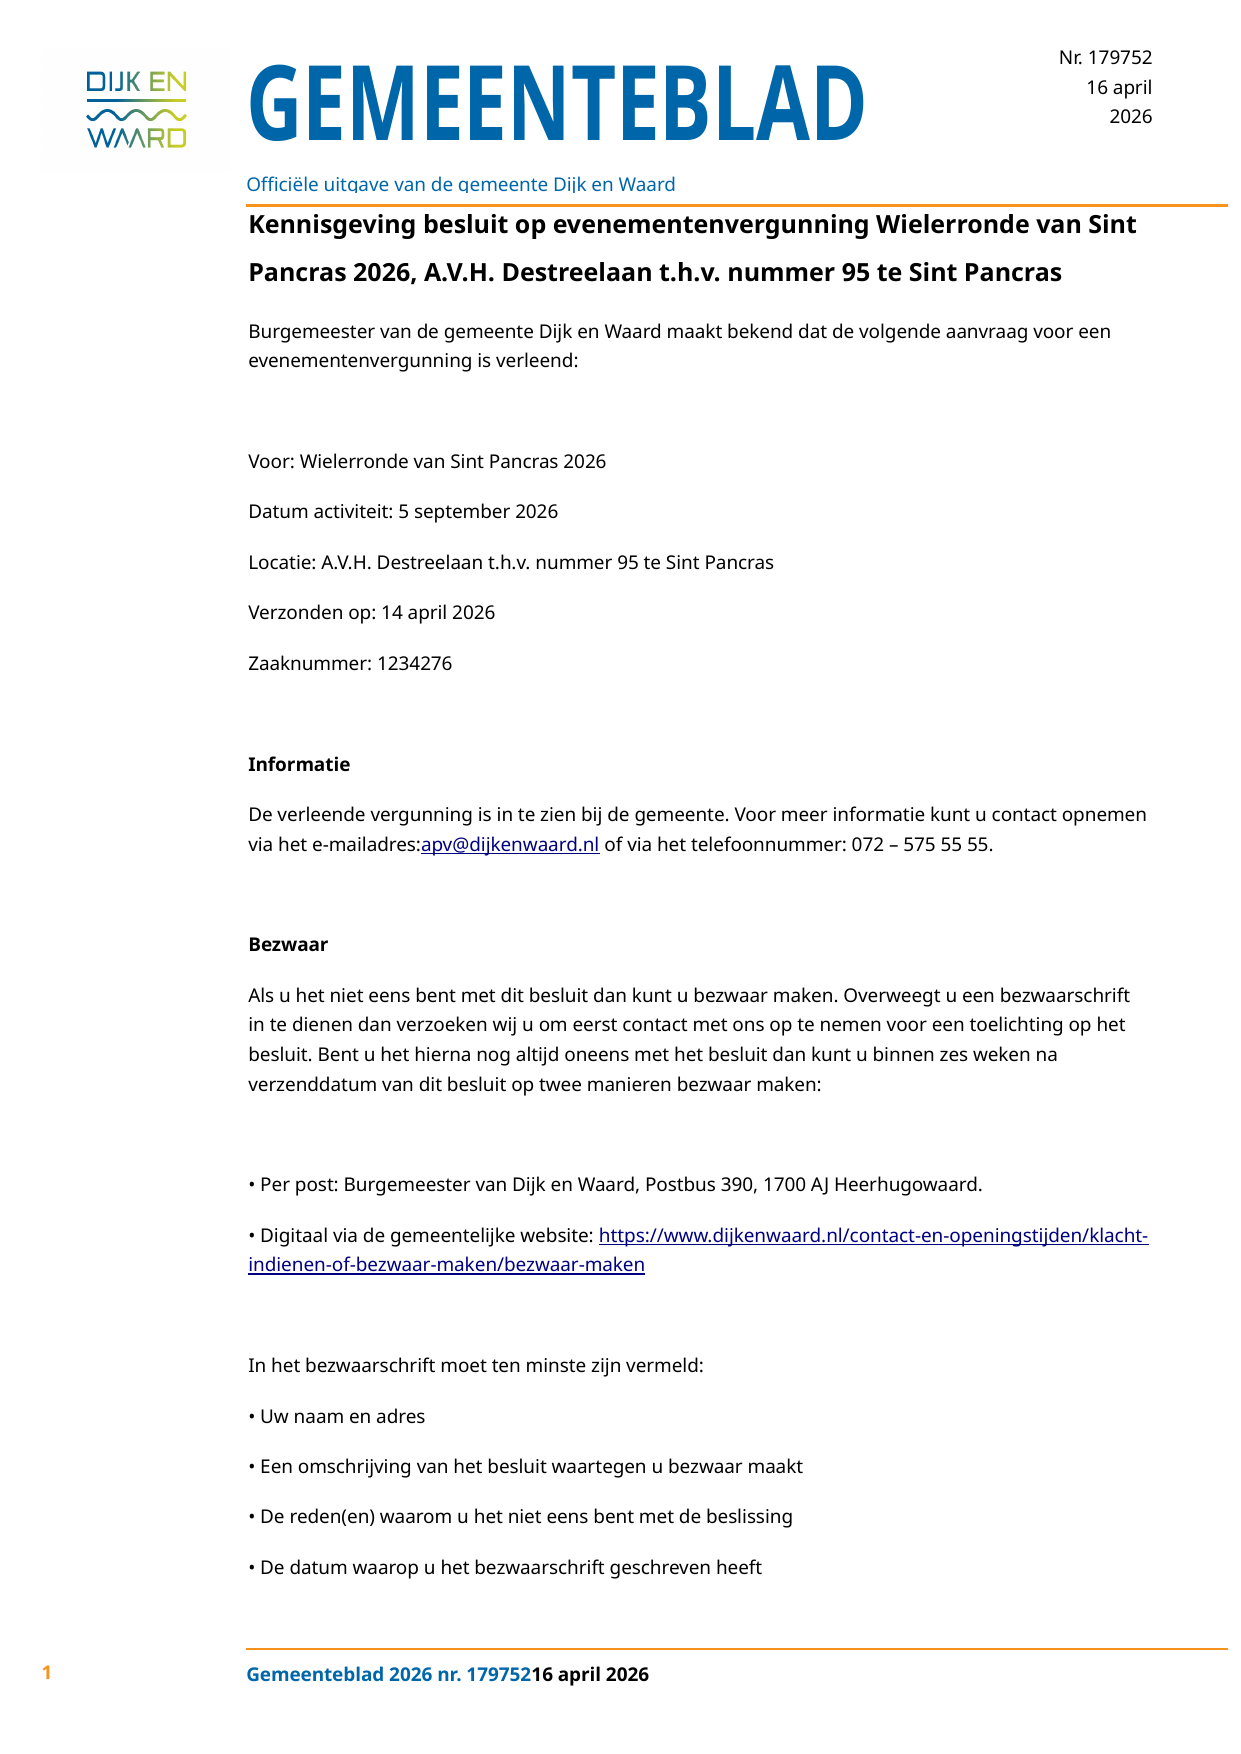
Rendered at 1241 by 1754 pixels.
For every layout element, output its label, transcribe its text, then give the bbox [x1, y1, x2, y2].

text • Een omschrijving van het besluit waartegen u bezwaar maakt [248, 1453, 1152, 1479]
text Burgemeester van de gemeente Dijk en Waard maakt bekend dat de volgende aanvraag voor een evenementenvergunning is verleend: [248, 318, 1152, 373]
text • Uw naam en adres [248, 1403, 1152, 1429]
text Locatie: A.V.H. Destreelaan t.h.v. nummer 95 te Sint Pancras [248, 549, 1152, 575]
text De verleende vergunning is in te zien bij de gemeente. Voor meer informatie kunt u contact opnemen via het e-mailadres:apv@dijkenwaard.nl of via het telefoonnummer: 072 – 575 55 55. [248, 801, 1152, 857]
picture [41, 47, 231, 172]
text • Digitaal via de gemeentelijke website: https://www.dijkenwaard.nl/contact-en-openingstijden/klacht-indienen-of-bezwaar-maken/bezwaar-maken [248, 1222, 1152, 1277]
text • De reden(en) waarom u het niet eens bent met de beslissing [248, 1504, 1152, 1529]
text Bezwaar [248, 932, 1152, 957]
text Zaaknummer: 1234276 [248, 650, 1152, 676]
text Datum activiteit: 5 september 2026 [248, 499, 1152, 524]
text Kennisgeving besluit op evenementenvergunning Wielerronde van Sint Pancras 2026, A.V.H. Destreelaan t.h.v. nummer 95 te Sint Pancras [248, 207, 1152, 288]
text • De datum waarop u het bezwaarschrift geschreven heeft [248, 1554, 1152, 1580]
text In het bezwaarschrift moet ten minste zijn vermeld: [248, 1352, 1152, 1378]
text • Per post: Burgemeester van Dijk en Waard, Postbus 390, 1700 AJ Heerhugowaard. [248, 1172, 1152, 1197]
text Informatie [248, 751, 1152, 777]
text Voor: Wielerronde van Sint Pancras 2026 [248, 448, 1152, 474]
text Verzonden op: 14 april 2026 [248, 599, 1152, 625]
text Als u het niet eens bent met dit besluit dan kunt u bezwaar maken. Overweegt u een bezwaarschrift in te dienen dan verzoeken wij u om eerst contact met ons op te nemen voor een toelichting op het besluit. Bent u het hierna nog altijd oneens met het besluit dan kunt u binnen zes weken na verzenddatum van dit besluit op twee manieren bezwaar maken: [248, 982, 1152, 1097]
